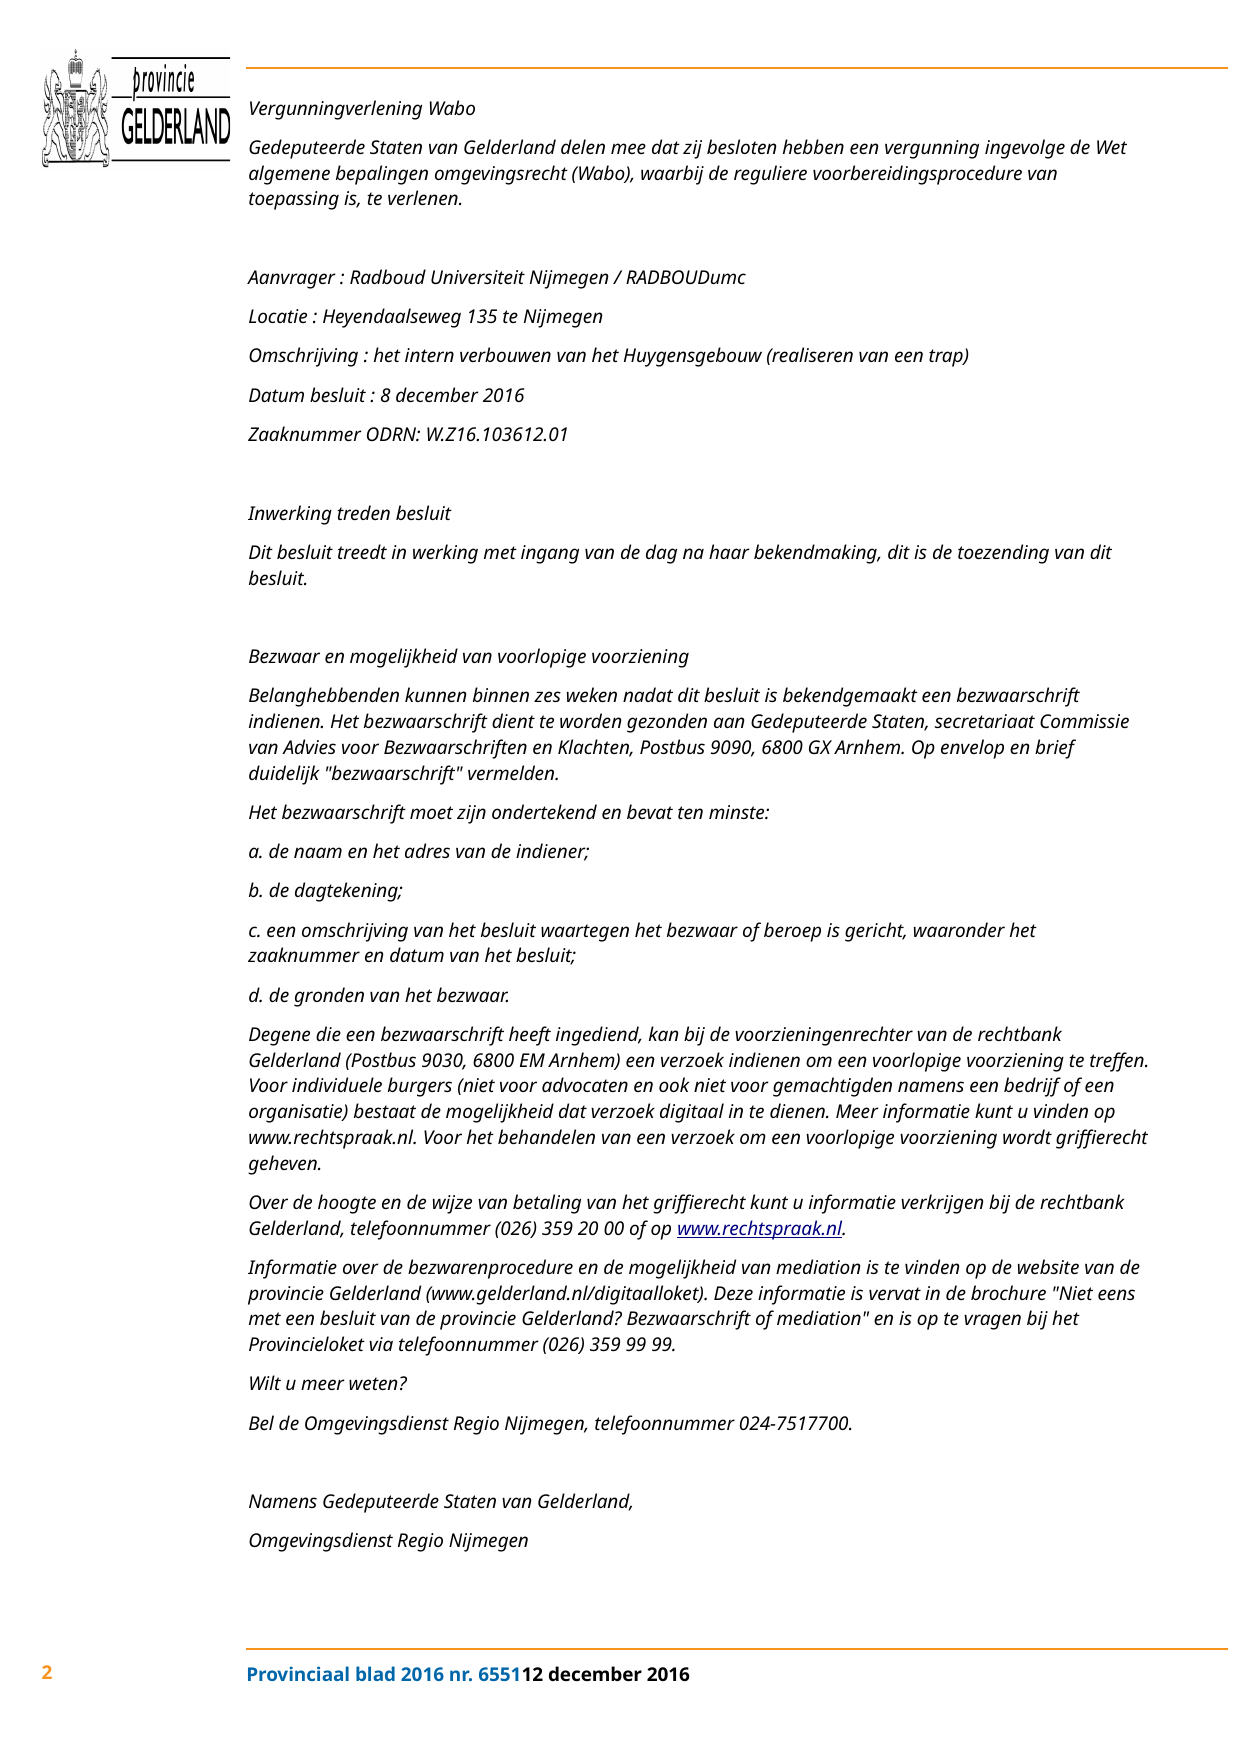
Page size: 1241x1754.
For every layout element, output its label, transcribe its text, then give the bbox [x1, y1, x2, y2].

text Datum besluit : 8 december 2016 [248, 382, 1152, 408]
text Namens Gedeputeerde Staten van Gelderland, [248, 1488, 1152, 1514]
text a. de naam en het adres van de indiener; [248, 838, 1152, 864]
picture [41, 47, 231, 172]
text Wilt u meer weten? [248, 1370, 1152, 1396]
text Vergunningverlening Wabo [248, 95, 1152, 121]
text Aanvrager : Radboud Universiteit Nijmegen / RADBOUDumc [248, 264, 1152, 290]
text c. een omschrijving van het besluit waartegen het bezwaar of beroep is gericht, waaronder het zaaknummer en datum van het besluit; [248, 917, 1152, 968]
text Informatie over de bezwarenprocedure en de mogelijkheid van mediation is te vinden op de website van de provincie Gelderland (www.gelderland.nl/digitaalloket). Deze informatie is vervat in de brochure "Niet eens met een besluit van de provincie Gelderland? Bezwaarschrift of mediation" en is op te vragen bij het Provincieloket via telefoonnummer (026) 359 99 99. [248, 1254, 1152, 1357]
text d. de gronden van het bezwaar. [248, 982, 1152, 1007]
text Locatie : Heyendaalseweg 135 te Nijmegen [248, 303, 1152, 329]
text Over de hoogte en de wijze van betaling van het griffierecht kunt u informatie verkrijgen bij de rechtbank Gelderland, telefoonnummer (026) 359 20 00 of op www.rechtspraak.nl. [248, 1189, 1152, 1240]
text Bezwaar en mogelijkheid van voorlopige voorziening [248, 643, 1152, 669]
text Bel de Omgevingsdienst Regio Nijmegen, telefoonnummer 024-7517700. [248, 1410, 1152, 1435]
text Inwerking treden besluit [248, 500, 1152, 525]
text Belanghebbenden kunnen binnen zes weken nadat dit besluit is bekendgemaakt een bezwaarschrift indienen. Het bezwaarschrift dient te worden gezonden aan Gedeputeerde Staten, secretariaat Commissie van Advies voor Bezwaarschriften en Klachten, Postbus 9090, 6800 GX Arnhem. Op envelop en brief duidelijk "bezwaarschrift" vermelden. [248, 682, 1152, 785]
text Gedeputeerde Staten van Gelderland delen mee dat zij besloten hebben een vergunning ingevolge de Wet algemene bepalingen omgevingsrecht (Wabo), waarbij de reguliere voorbereidingsprocedure van toepassing is, te verlenen. [248, 134, 1152, 211]
text Omschrijving : het intern verbouwen van het Huygensgebouw (realiseren van een trap) [248, 343, 1152, 368]
text Zaaknummer ODRN: W.Z16.103612.01 [248, 421, 1152, 447]
text Dit besluit treedt in werking met ingang van de dag na haar bekendmaking, dit is de toezending van dit besluit. [248, 539, 1152, 590]
text Het bezwaarschrift moet zijn ondertekend en bevat ten minste: [248, 799, 1152, 825]
text Omgevingsdienst Regio Nijmegen [248, 1527, 1152, 1553]
text Degene die een bezwaarschrift heeft ingediend, kan bij de voorzieningenrechter van de rechtbank Gelderland (Postbus 9030, 6800 EM Arnhem) een verzoek indienen om een voorlopige voorziening te treffen. Voor individuele burgers (niet voor advocaten en ook niet voor gemachtigden namens een bedrijf of een organisatie) bestaat de mogelijkheid dat verzoek digitaal in te dienen. Meer informatie kunt u vinden op www.rechtspraak.nl. Voor het behandelen van een verzoek om een voorlopige voorziening wordt griffierecht geheven. [248, 1021, 1152, 1175]
text b. de dagtekening; [248, 877, 1152, 903]
